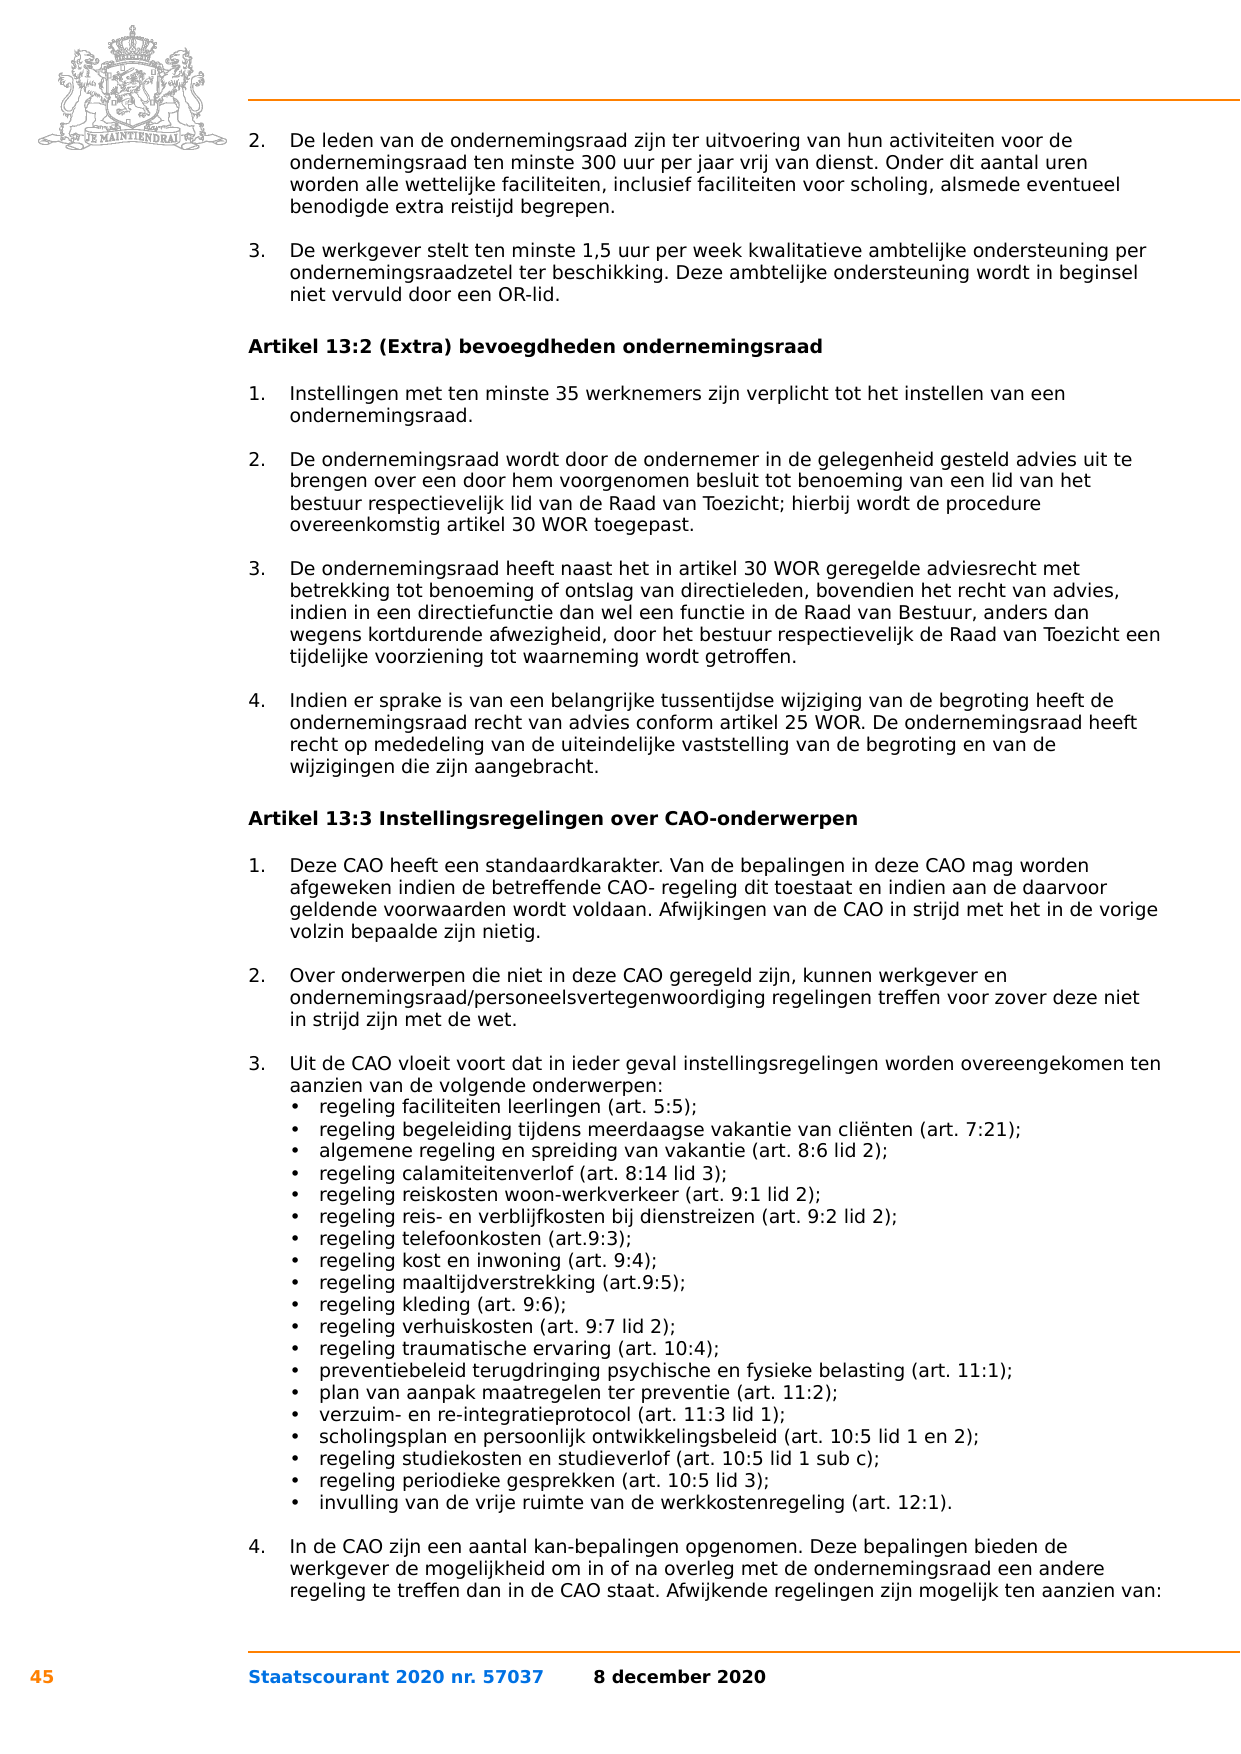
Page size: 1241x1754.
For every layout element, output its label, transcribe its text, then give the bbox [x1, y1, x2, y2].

text • regeling verhuiskosten (art. 9:7 lid 2); [289, 1316, 1163, 1338]
text 3. De werkgever stelt ten minste 1,5 uur per week kwalitatieve ambtelijke ondersteuning per ondernemingsraadzetel ter beschikking. Deze ambtelijke ondersteuning wordt in beginsel niet vervuld door een OR-lid. [248, 240, 1163, 306]
text • scholingsplan en persoonlijk ontwikkelingsbeleid (art. 10:5 lid 1 en 2); [289, 1426, 1163, 1448]
text • regeling begeleiding tijdens meerdaagse vakantie van cliënten (art. 7:21); [289, 1118, 1163, 1140]
text 1. Instellingen met ten minste 35 werknemers zijn verplicht tot het instellen van een ondernemingsraad. [248, 383, 1163, 427]
text • regeling kleding (art. 9:6); [289, 1294, 1163, 1316]
picture [38, 25, 227, 150]
text • regeling traumatische ervaring (art. 10:4); [289, 1338, 1163, 1360]
text • regeling maaltijdverstrekking (art.9:5); [289, 1272, 1163, 1294]
text 4. Indien er sprake is van een belangrijke tussentijdse wijziging van de begroting heeft de ondernemingsraad recht van advies conform artikel 25 WOR. De ondernemingsraad heeft recht op mededeling van de uiteindelijke vaststelling van de begroting en van de wijzigingen die zijn aangebracht. [248, 690, 1163, 778]
text 2. De ondernemingsraad wordt door de ondernemer in de gelegenheid gesteld advies uit te brengen over een door hem voorgenomen besluit tot benoeming van een lid van het bestuur respectievelijk lid van de Raad van Toezicht; hierbij wordt de procedure overeenkomstig artikel 30 WOR toegepast. [248, 448, 1163, 536]
subtitle Artikel 13:2 (Extra) bevoegdheden ondernemingsraad [248, 336, 1163, 358]
text • plan van aanpak maatregelen ter preventie (art. 11:2); [289, 1382, 1163, 1404]
subtitle Artikel 13:3 Instellingsregelingen over CAO-onderwerpen [248, 808, 1163, 830]
text • regeling calamiteitenverlof (art. 8:14 lid 3); [289, 1162, 1163, 1184]
text • regeling telefoonkosten (art.9:3); [289, 1228, 1163, 1250]
text 4. In de CAO zijn een aantal kan-bepalingen opgenomen. Deze bepalingen bieden de werkgever de mogelijkheid om in of na overleg met de ondernemingsraad een andere regeling te treffen dan in de CAO staat. Afwijkende regelingen zijn mogelijk ten aanzien van: [248, 1536, 1163, 1602]
text • verzuim- en re-integratieprotocol (art. 11:3 lid 1); [289, 1404, 1163, 1426]
text • regeling reiskosten woon-werkverkeer (art. 9:1 lid 2); [289, 1184, 1163, 1206]
text • regeling periodieke gesprekken (art. 10:5 lid 3); [289, 1470, 1163, 1492]
text 3. Uit de CAO vloeit voort dat in ieder geval instellingsregelingen worden overeengekomen ten aanzien van de volgende onderwerpen: [248, 1052, 1163, 1096]
text • regeling studiekosten en studieverlof (art. 10:5 lid 1 sub c); [289, 1448, 1163, 1470]
text 1. Deze CAO heeft een standaardkarakter. Van de bepalingen in deze CAO mag worden afgeweken indien de betreffende CAO- regeling dit toestaat en indien aan de daarvoor geldende voorwaarden wordt voldaan. Afwijkingen van de CAO in strijd met het in de vorige volzin bepaalde zijn nietig. [248, 855, 1163, 943]
text • regeling faciliteiten leerlingen (art. 5:5); [289, 1096, 1163, 1118]
text • algemene regeling en spreiding van vakantie (art. 8:6 lid 2); [289, 1140, 1163, 1162]
text • regeling kost en inwoning (art. 9:4); [289, 1250, 1163, 1272]
text 2. Over onderwerpen die niet in deze CAO geregeld zijn, kunnen werkgever en ondernemingsraad/personeelsvertegenwoordiging regelingen treffen voor zover deze niet in strijd zijn met de wet. [248, 965, 1163, 1031]
text 2. De leden van de ondernemingsraad zijn ter uitvoering van hun activiteiten voor de ondernemingsraad ten minste 300 uur per jaar vrij van dienst. Onder dit aantal uren worden alle wettelijke faciliteiten, inclusief faciliteiten voor scholing, alsmede eventueel benodigde extra reistijd begrepen. [248, 130, 1163, 218]
text • regeling reis- en verblijfkosten bij dienstreizen (art. 9:2 lid 2); [289, 1206, 1163, 1228]
text 3. De ondernemingsraad heeft naast het in artikel 30 WOR geregelde adviesrecht met betrekking tot benoeming of ontslag van directieleden, bovendien het recht van advies, indien in een directiefunctie dan wel een functie in de Raad van Bestuur, anders dan wegens kortdurende afwezigheid, door het bestuur respectievelijk de Raad van Toezicht een tijdelijke voorziening tot waarneming wordt getroffen. [248, 558, 1163, 668]
text • preventiebeleid terugdringing psychische en fysieke belasting (art. 11:1); [289, 1360, 1163, 1382]
text • invulling van de vrije ruimte van de werkkostenregeling (art. 12:1). [289, 1492, 1163, 1514]
